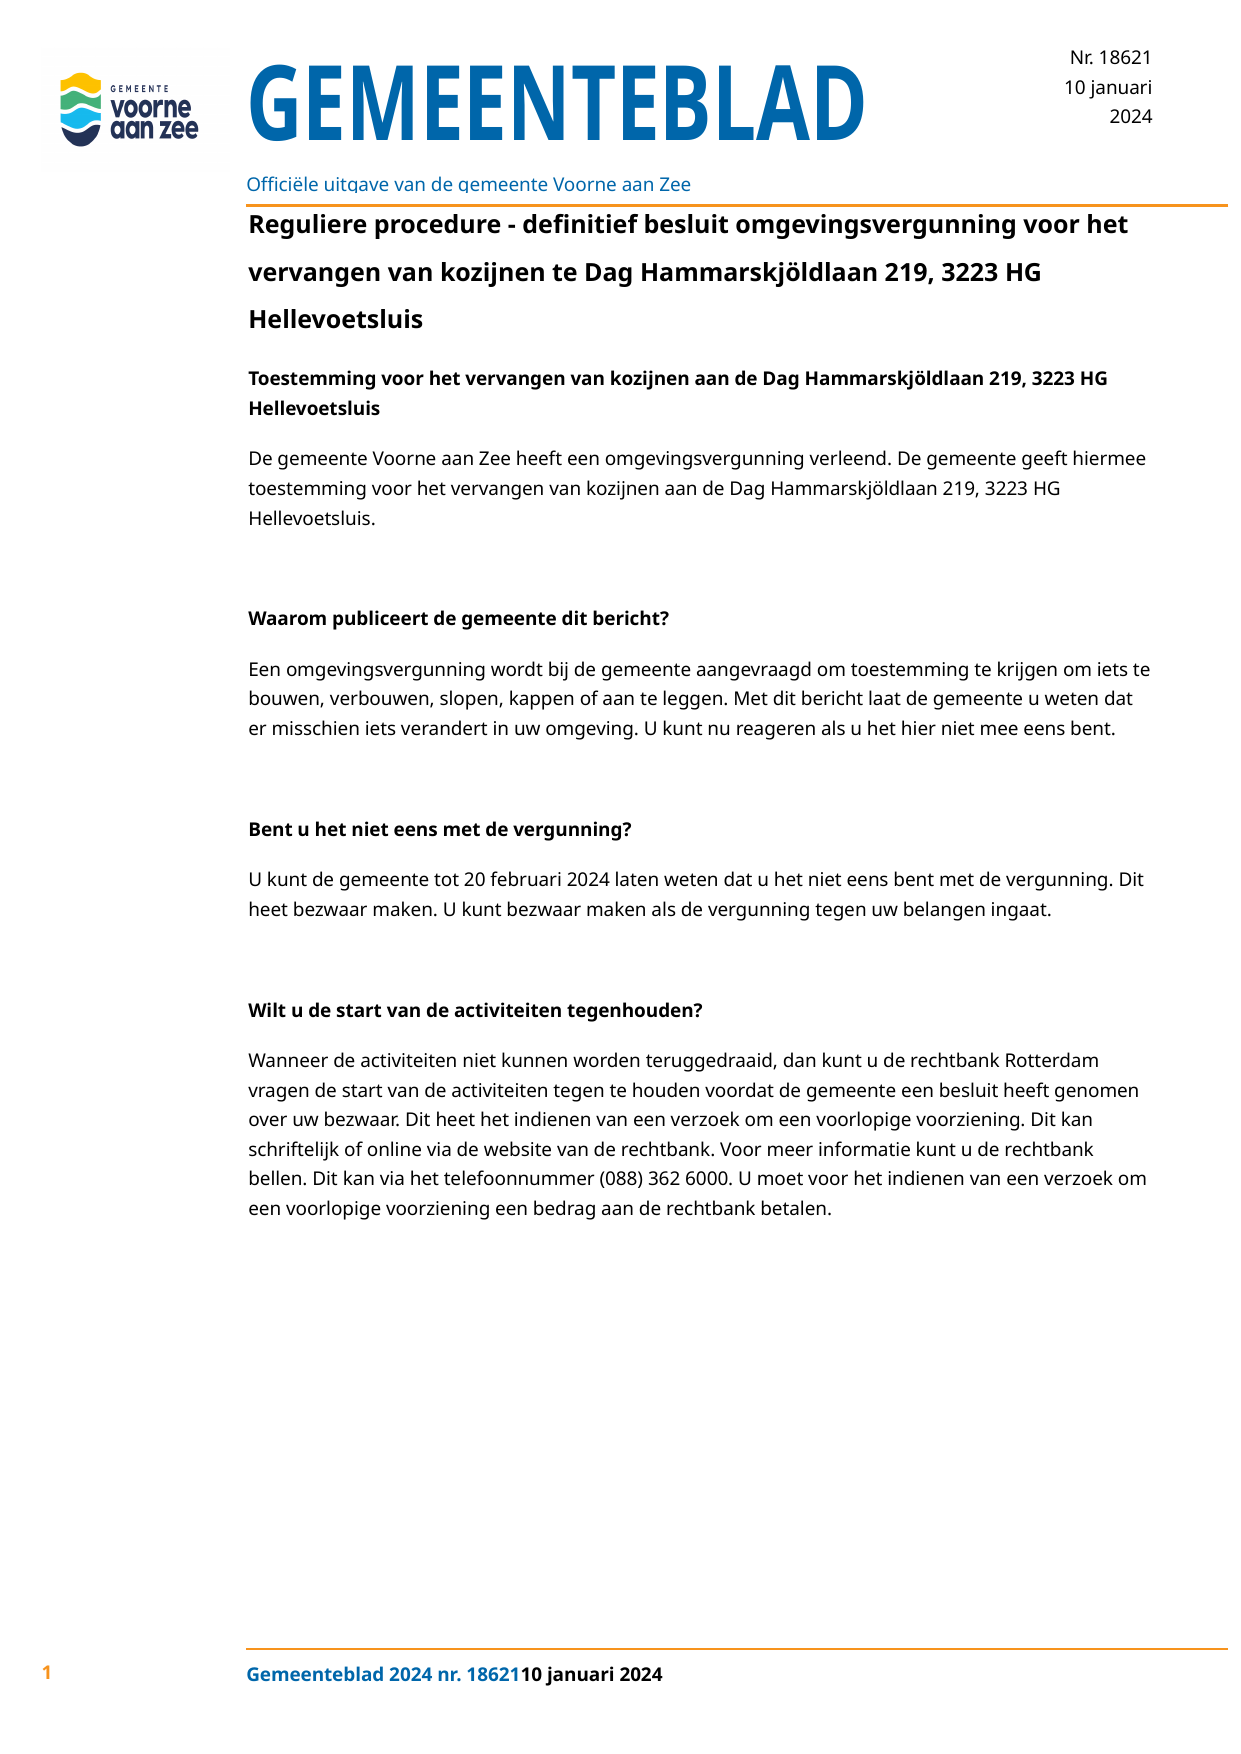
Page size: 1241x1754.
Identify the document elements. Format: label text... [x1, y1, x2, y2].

picture [41, 47, 231, 172]
text Waarom publiceert de gemeente dit bericht? [248, 606, 1152, 631]
text Een omgevingsvergunning wordt bij de gemeente aangevraagd om toestemming te krijgen om iets te bouwen, verbouwen, slopen, kappen of aan te leggen. Met dit bericht laat de gemeente u weten dat er misschien iets verandert in uw omgeving. U kunt nu reageren als u het hier niet mee eens bent. [248, 656, 1152, 741]
text Reguliere procedure - definitief besluit omgevingsvergunning voor het vervangen van kozijnen te Dag Hammarskjöldlaan 219, 3223 HG Hellevoetsluis [248, 207, 1152, 336]
text U kunt de gemeente tot 20 februari 2024 laten weten dat u het niet eens bent met de vergunning. Dit heet bezwaar maken. U kunt bezwaar maken als de vergunning tegen uw belangen ingaat. [248, 866, 1152, 922]
text Toestemming voor het vervangen van kozijnen aan de Dag Hammarskjöldlaan 219, 3223 HG Hellevoetsluis [248, 366, 1152, 421]
text De gemeente Voorne aan Zee heeft een omgevingsvergunning verleend. De gemeente geeft hiermee toestemming voor het vervangen van kozijnen aan de Dag Hammarskjöldlaan 219, 3223 HG Hellevoetsluis. [248, 446, 1152, 530]
text Bent u het niet eens met de vergunning? [248, 816, 1152, 842]
text Wilt u de start van de activiteiten tegenhouden? [248, 997, 1152, 1022]
text Wanneer de activiteiten niet kunnen worden teruggedraaid, dan kunt u de rechtbank Rotterdam vragen de start van de activiteiten tegen te houden voordat de gemeente een besluit heeft genomen over uw bezwaar. Dit heet het indienen van een verzoek om een voorlopige voorziening. Dit kan schriftelijk of online via de website van de rechtbank. Voor meer informatie kunt u de rechtbank bellen. Dit kan via het telefoonnummer (088) 362 6000. U moet voor het indienen van een verzoek om een voorlopige voorziening een bedrag aan de rechtbank betalen. [248, 1047, 1152, 1221]
